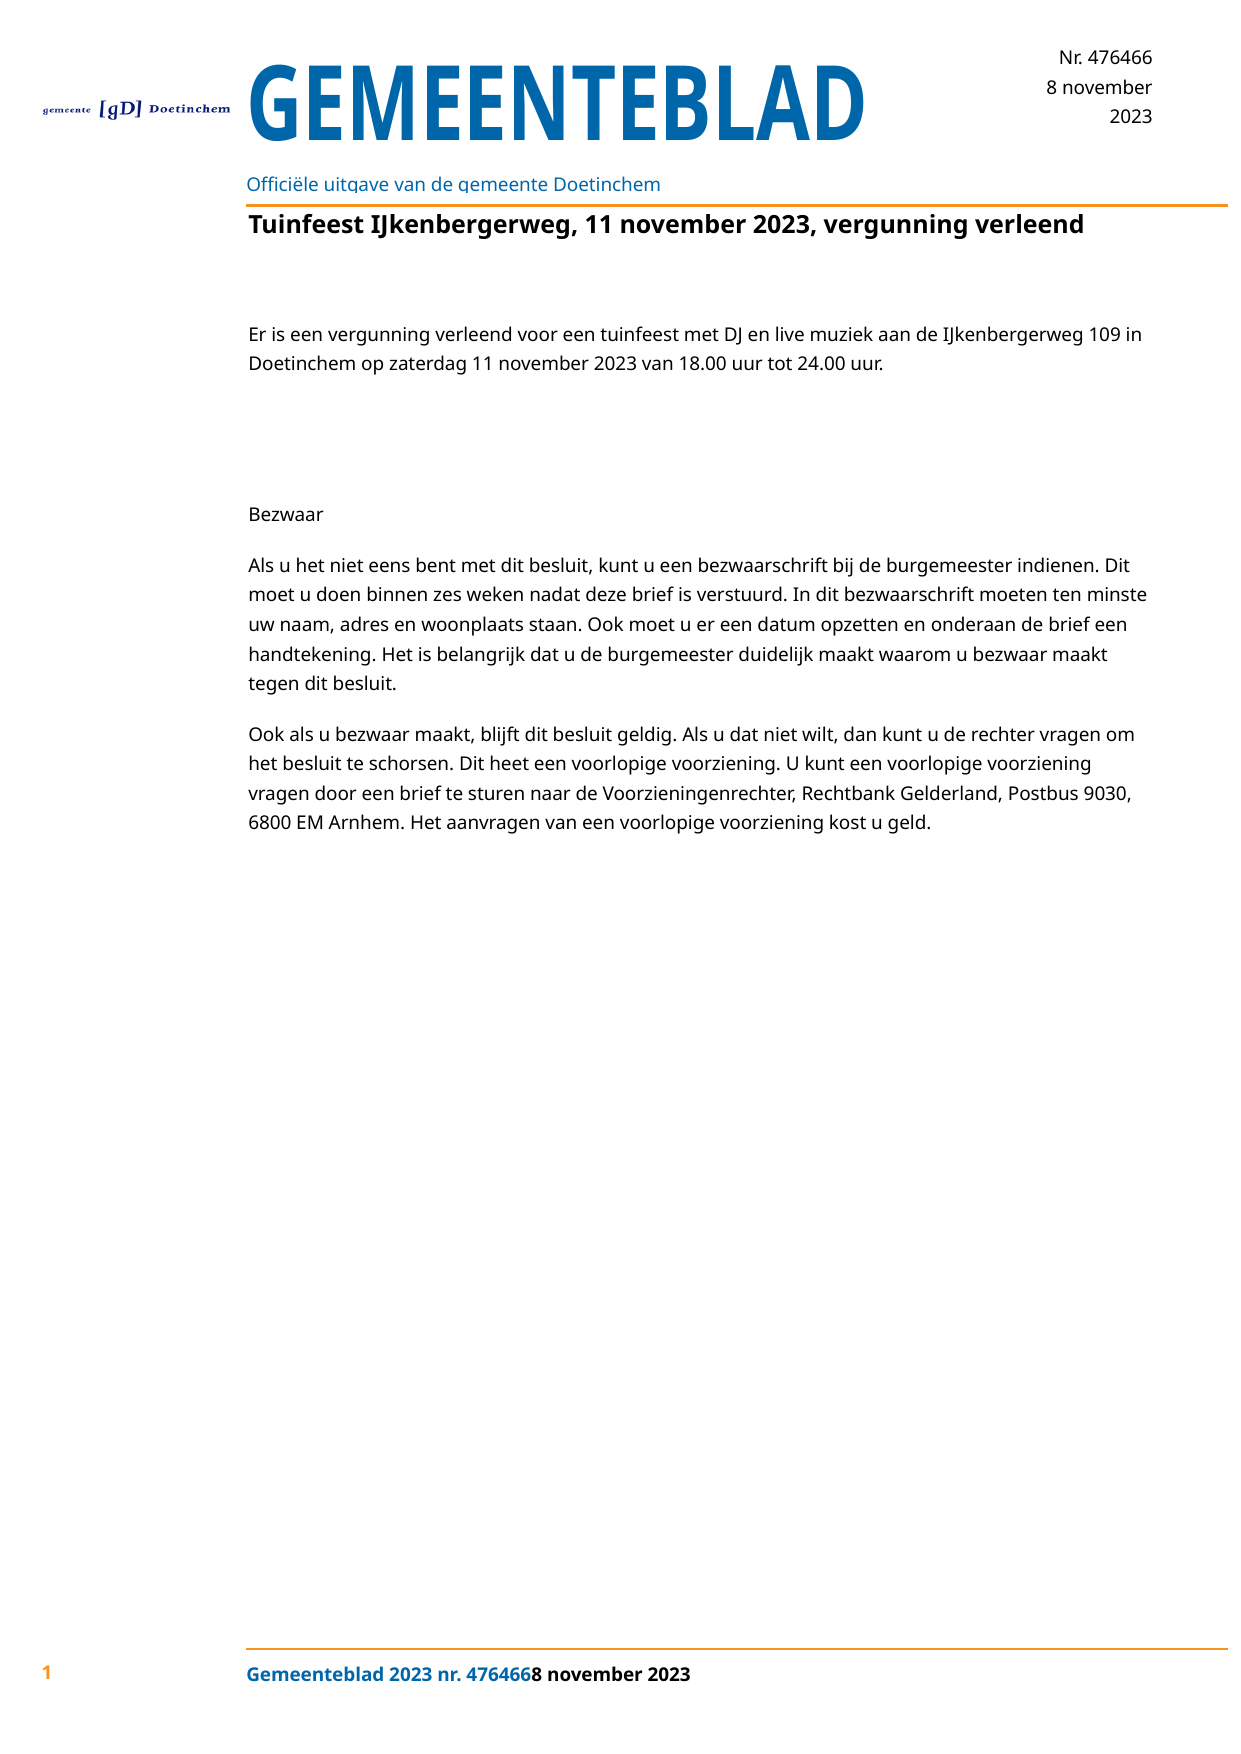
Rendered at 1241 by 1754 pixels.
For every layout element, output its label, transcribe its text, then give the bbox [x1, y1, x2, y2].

text Er is een vergunning verleend voor een tuinfeest met DJ en live muziek aan de IJkenbergerweg 109 in Doetinchem op zaterdag 11 november 2023 van 18.00 uur tot 24.00 uur. [248, 321, 1152, 376]
text Bezwaar [248, 502, 1152, 527]
text Ook als u bezwaar maakt, blijft dit besluit geldig. Als u dat niet wilt, dan kunt u de rechter vragen om het besluit te schorsen. Dit heet een voorlopige voorziening. U kunt een voorlopige voorziening vragen door een brief te sturen naar de Voorzieningenrechter, Rechtbank Gelderland, Postbus 9030, 6800 EM Arnhem. Het aanvragen van een voorlopige voorziening kost u geld. [248, 721, 1152, 835]
picture [41, 47, 231, 172]
text Als u het niet eens bent met dit besluit, kunt u een bezwaarschrift bij de burgemeester indienen. Dit moet u doen binnen zes weken nadat deze brief is verstuurd. In dit bezwaarschrift moeten ten minste uw naam, adres en woonplaats staan. Ook moet u er een datum opzetten en onderaan de brief een handtekening. Het is belangrijk dat u de burgemeester duidelijk maakt waarom u bezwaar maakt tegen dit besluit. [248, 552, 1152, 696]
text Tuinfeest IJkenbergerweg, 11 november 2023, vergunning verleend [248, 207, 1152, 241]
